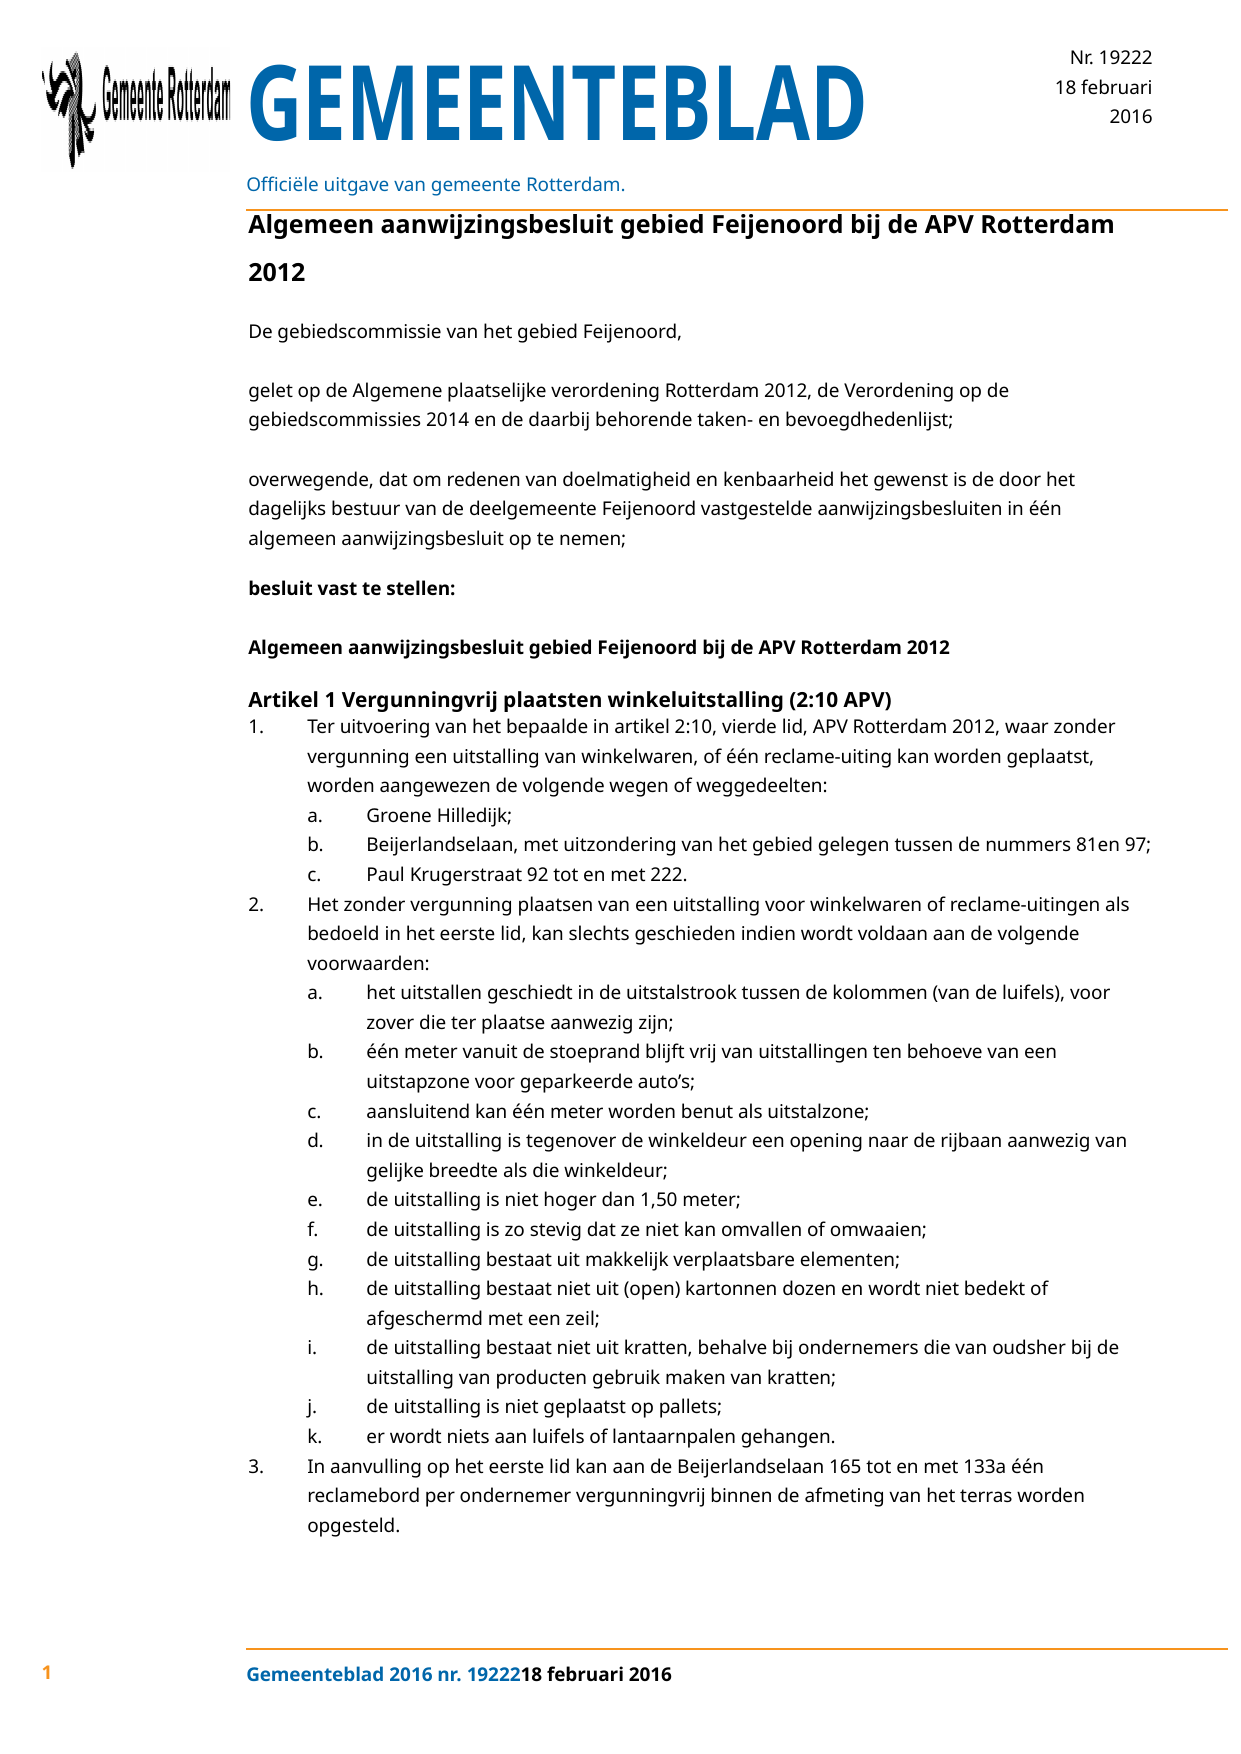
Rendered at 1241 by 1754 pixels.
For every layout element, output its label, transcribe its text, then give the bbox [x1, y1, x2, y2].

text besluit vast te stellen: [248, 575, 1152, 601]
list aansluitend kan één meter worden benut als uitstalzone; [307, 1098, 1152, 1124]
text Artikel 1 Vergunningvrij plaatsten winkeluitstalling (2:10 APV) [248, 685, 1152, 713]
list In aanvulling op het eerste lid kan aan de Beijerlandselaan 165 tot en met 133a één reclamebord per ondernemer vergunningvrij binnen de afmeting van het terras worden opgesteld. [248, 1453, 1152, 1538]
list de uitstalling bestaat uit makkelijk verplaatsbare elementen; [307, 1246, 1152, 1272]
list het uitstallen geschiedt in de uitstalstrook tussen de kolommen (van de luifels), voor zover die ter plaatse aanwezig zijn; [307, 979, 1152, 1035]
list in de uitstalling is tegenover de winkeldeur een opening naar de rijbaan aanwezig van gelijke breedte als die winkeldeur; [307, 1127, 1152, 1183]
text De gebiedscommissie van het gebied Feijenoord, [248, 318, 1152, 344]
list de uitstalling is niet hoger dan 1,50 meter; [307, 1187, 1152, 1212]
text overwegende, dat om redenen van doelmatigheid en kenbaarheid het gewenst is de door het dagelijks bestuur van de deelgemeente Feijenoord vastgestelde aanwijzingsbesluiten in één algemeen aanwijzingsbesluit op te nemen; [248, 466, 1152, 551]
list de uitstalling bestaat niet uit (open) kartonnen dozen en wordt niet bedekt of afgeschermd met een zeil; [307, 1275, 1152, 1331]
list de uitstalling is zo stevig dat ze niet kan omvallen of omwaaien; [307, 1216, 1152, 1242]
list er wordt niets aan luifels of lantaarnpalen gehangen. [307, 1423, 1152, 1449]
list de uitstalling is niet geplaatst op pallets; [307, 1394, 1152, 1419]
list Paul Krugerstraat 92 tot en met 222. [307, 861, 1152, 887]
list Ter uitvoering van het bepaalde in artikel 2:10, vierde lid, APV Rotterdam 2012, waar zonder vergunning een uitstalling van winkelwaren, of één reclame-uiting kan worden geplaatst, worden aangewezen de volgende wegen of weggedeelten: [248, 713, 1152, 798]
text Algemeen aanwijzingsbesluit gebied Feijenoord bij de APV Rotterdam 2012 [248, 634, 1152, 660]
list één meter vanuit de stoeprand blijft vrij van uitstallingen ten behoeve van een uitstapzone voor geparkeerde auto’s; [307, 1039, 1152, 1094]
list de uitstalling bestaat niet uit kratten, behalve bij ondernemers die van oudsher bij de uitstalling van producten gebruik maken van kratten; [307, 1334, 1152, 1390]
list Beijerlandselaan, met uitzondering van het gebied gelegen tussen de nummers 81en 97; [307, 832, 1152, 857]
picture [41, 47, 231, 172]
text Algemeen aanwijzingsbesluit gebied Feijenoord bij de APV Rotterdam 2012 [248, 211, 1152, 288]
list Groene Hilledijk; [307, 802, 1152, 828]
text gelet op de Algemene plaatselijke verordening Rotterdam 2012, de Verordening op de gebiedscommissies 2014 en de daarbij behorende taken- en bevoegdhedenlijst; [248, 377, 1152, 432]
list Het zonder vergunning plaatsen van een uitstalling voor winkelwaren of reclame-uitingen als bedoeld in het eerste lid, kan slechts geschieden indien wordt voldaan aan de volgende voorwaarden: [248, 891, 1152, 976]
